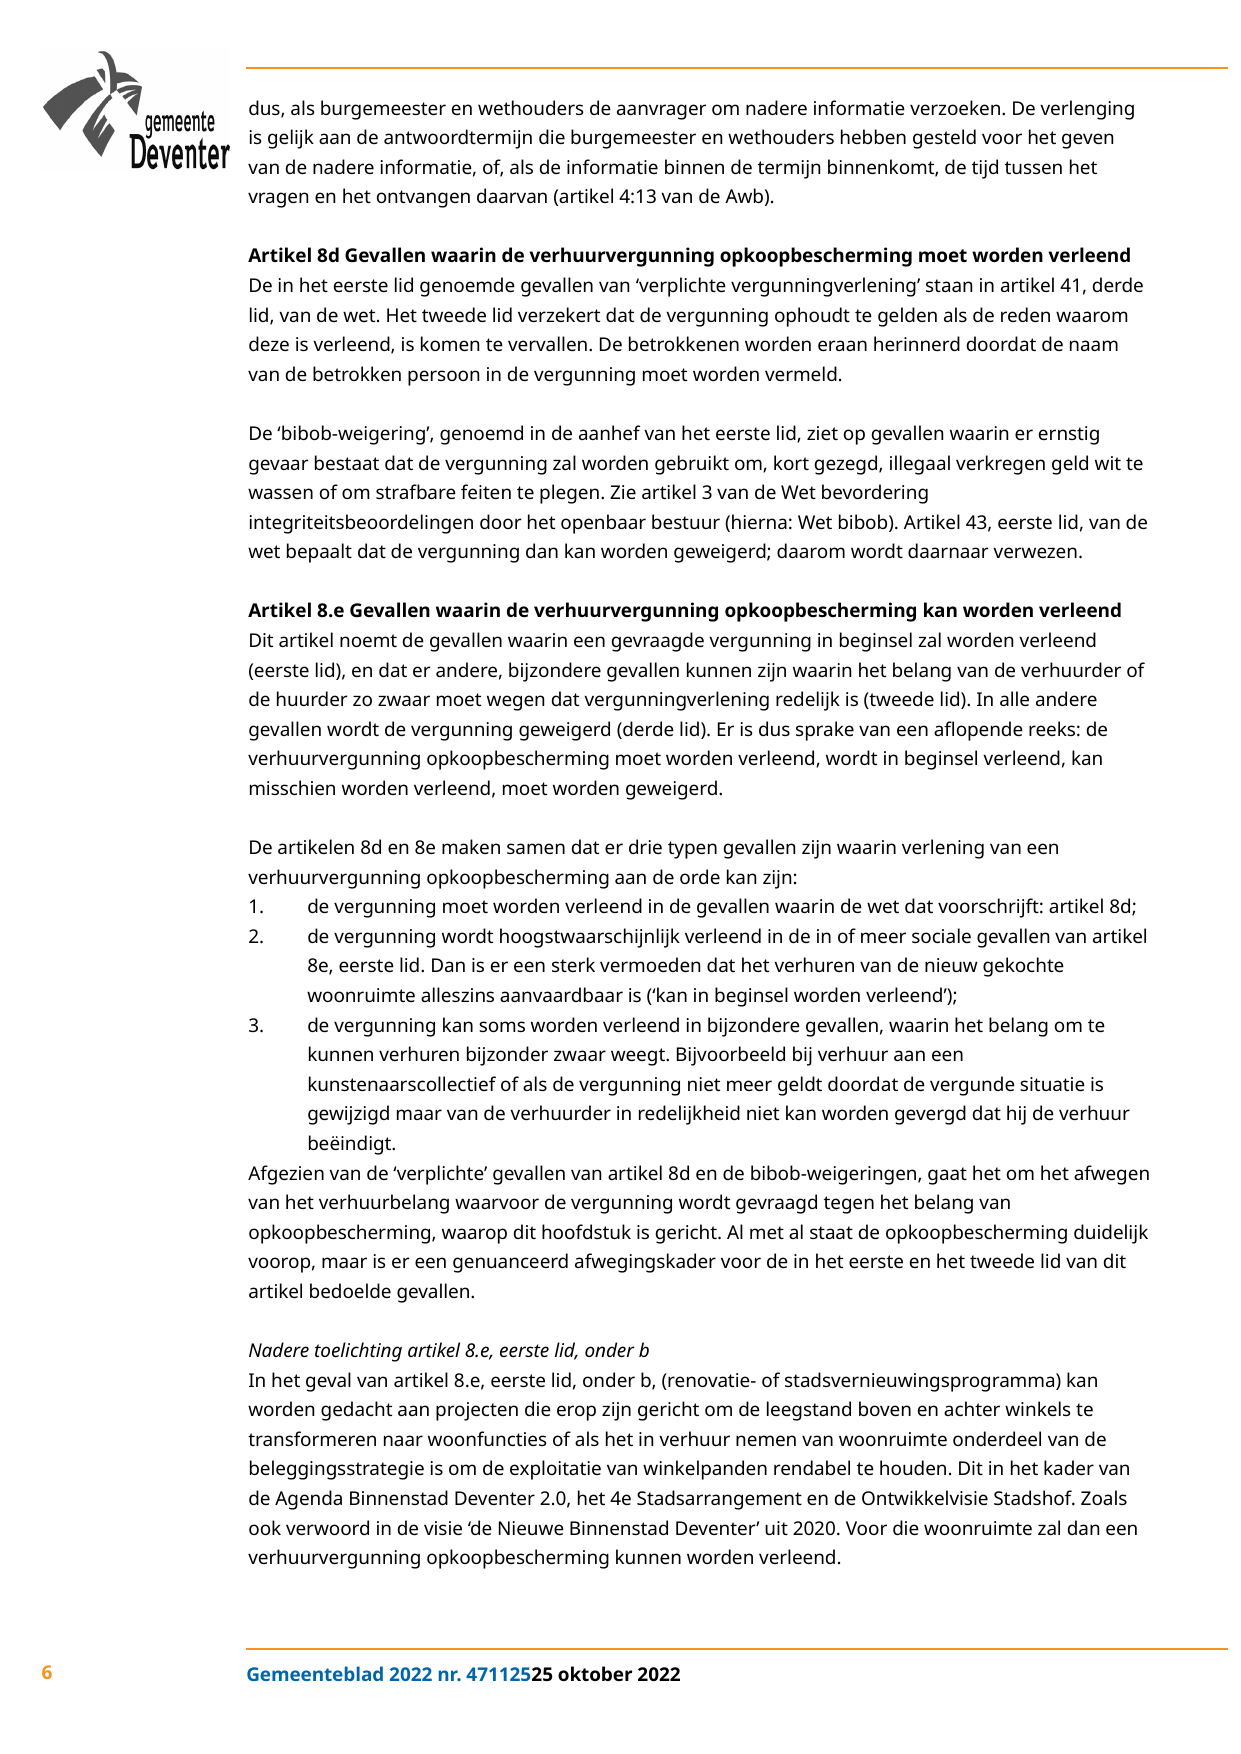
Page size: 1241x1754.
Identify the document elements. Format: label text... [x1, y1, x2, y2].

list de vergunning wordt hoogstwaarschijnlijk verleend in de in of meer sociale gevallen van artikel 8e, eerste lid. Dan is er een sterk vermoeden dat het verhuren van de nieuw gekochte woonruimte alleszins aanvaardbaar is (‘kan in beginsel worden verleend’); [248, 923, 1152, 1008]
picture [41, 47, 231, 172]
text De in het eerste lid genoemde gevallen van ‘verplichte vergunningverlening’ staan in artikel 41, derde lid, van de wet. Het tweede lid verzekert dat de vergunning ophoudt te gelden als de reden waarom deze is verleend, is komen te vervallen. De betrokkenen worden eraan herinnerd doordat de naam van de betrokken persoon in de vergunning moet worden vermeld. [248, 272, 1152, 387]
text In het geval van artikel 8.e, eerste lid, onder b, (renovatie- of stadsvernieuwingsprogramma) kan worden gedacht aan projecten die erop zijn gericht om de leegstand boven en achter winkels te transformeren naar woonfuncties of als het in verhuur nemen van woonruimte onderdeel van de beleggingsstrategie is om de exploitatie van winkelpanden rendabel te houden. Dit in het kader van de Agenda Binnenstad Deventer 2.0, het 4e Stadsarrangement en de Ontwikkelvisie Stadshof. Zoals ook verwoord in de visie ‘de Nieuwe Binnenstad Deventer’ uit 2020. Voor die woonruimte zal dan een verhuurvergunning opkoopbescherming kunnen worden verleend. [248, 1367, 1152, 1570]
text dus, als burgemeester en wethouders de aanvrager om nadere informatie verzoeken. De verlenging is gelijk aan de antwoordtermijn die burgemeester en wethouders hebben gesteld voor het geven van de nadere informatie, of, als de informatie binnen de termijn binnenkomt, de tijd tussen het vragen en het ontvangen daarvan (artikel 4:13 van de Awb). [248, 95, 1152, 209]
text Artikel 8d Gevallen waarin de verhuurvergunning opkoopbescherming moet worden verleend [248, 243, 1152, 268]
text Artikel 8.e Gevallen waarin de verhuurvergunning opkoopbescherming kan worden verleend [248, 598, 1152, 623]
list de vergunning kan soms worden verleend in bijzondere gevallen, waarin het belang om te kunnen verhuren bijzonder zwaar weegt. Bijvoorbeeld bij verhuur aan een kunstenaarscollectief of als de vergunning niet meer geldt doordat de vergunde situatie is gewijzigd maar van de verhuurder in redelijkheid niet kan worden gevergd dat hij de verhuur beëindigt. [248, 1012, 1152, 1156]
list de vergunning moet worden verleend in de gevallen waarin de wet dat voorschrijft: artikel 8d; [248, 893, 1152, 919]
text Dit artikel noemt de gevallen waarin een gevraagde vergunning in beginsel zal worden verleend (eerste lid), en dat er andere, bijzondere gevallen kunnen zijn waarin het belang van de verhuurder of de huurder zo zwaar moet wegen dat vergunningverlening redelijk is (tweede lid). In alle andere gevallen wordt de vergunning geweigerd (derde lid). Er is dus sprake van een aflopende reeks: de verhuurvergunning opkoopbescherming moet worden verleend, wordt in beginsel verleend, kan misschien worden verleend, moet worden geweigerd. [248, 627, 1152, 801]
text Nadere toelichting artikel 8.e, eerste lid, onder b [248, 1337, 1152, 1363]
text De ‘bibob-weigering’, genoemd in de aanhef van het eerste lid, ziet op gevallen waarin er ernstig gevaar bestaat dat de vergunning zal worden gebruikt om, kort gezegd, illegaal verkregen geld wit te wassen of om strafbare feiten te plegen. Zie artikel 3 van de Wet bevordering integriteitsbeoordelingen door het openbaar bestuur (hierna: Wet bibob). Artikel 43, eerste lid, van de wet bepaalt dat de vergunning dan kan worden geweigerd; daarom wordt daarnaar verwezen. [248, 420, 1152, 564]
text De artikelen 8d en 8e maken samen dat er drie typen gevallen zijn waarin verlening van een verhuurvergunning opkoopbescherming aan de orde kan zijn: [248, 834, 1152, 890]
text Afgezien van de ‘verplichte’ gevallen van artikel 8d en de bibob-weigeringen, gaat het om het afwegen van het verhuurbelang waarvoor de vergunning wordt gevraagd tegen het belang van opkoopbescherming, waarop dit hoofdstuk is gericht. Al met al staat de opkoopbescherming duidelijk voorop, maar is er een genuanceerd afwegingskader voor de in het eerste en het tweede lid van dit artikel bedoelde gevallen. [248, 1160, 1152, 1304]
